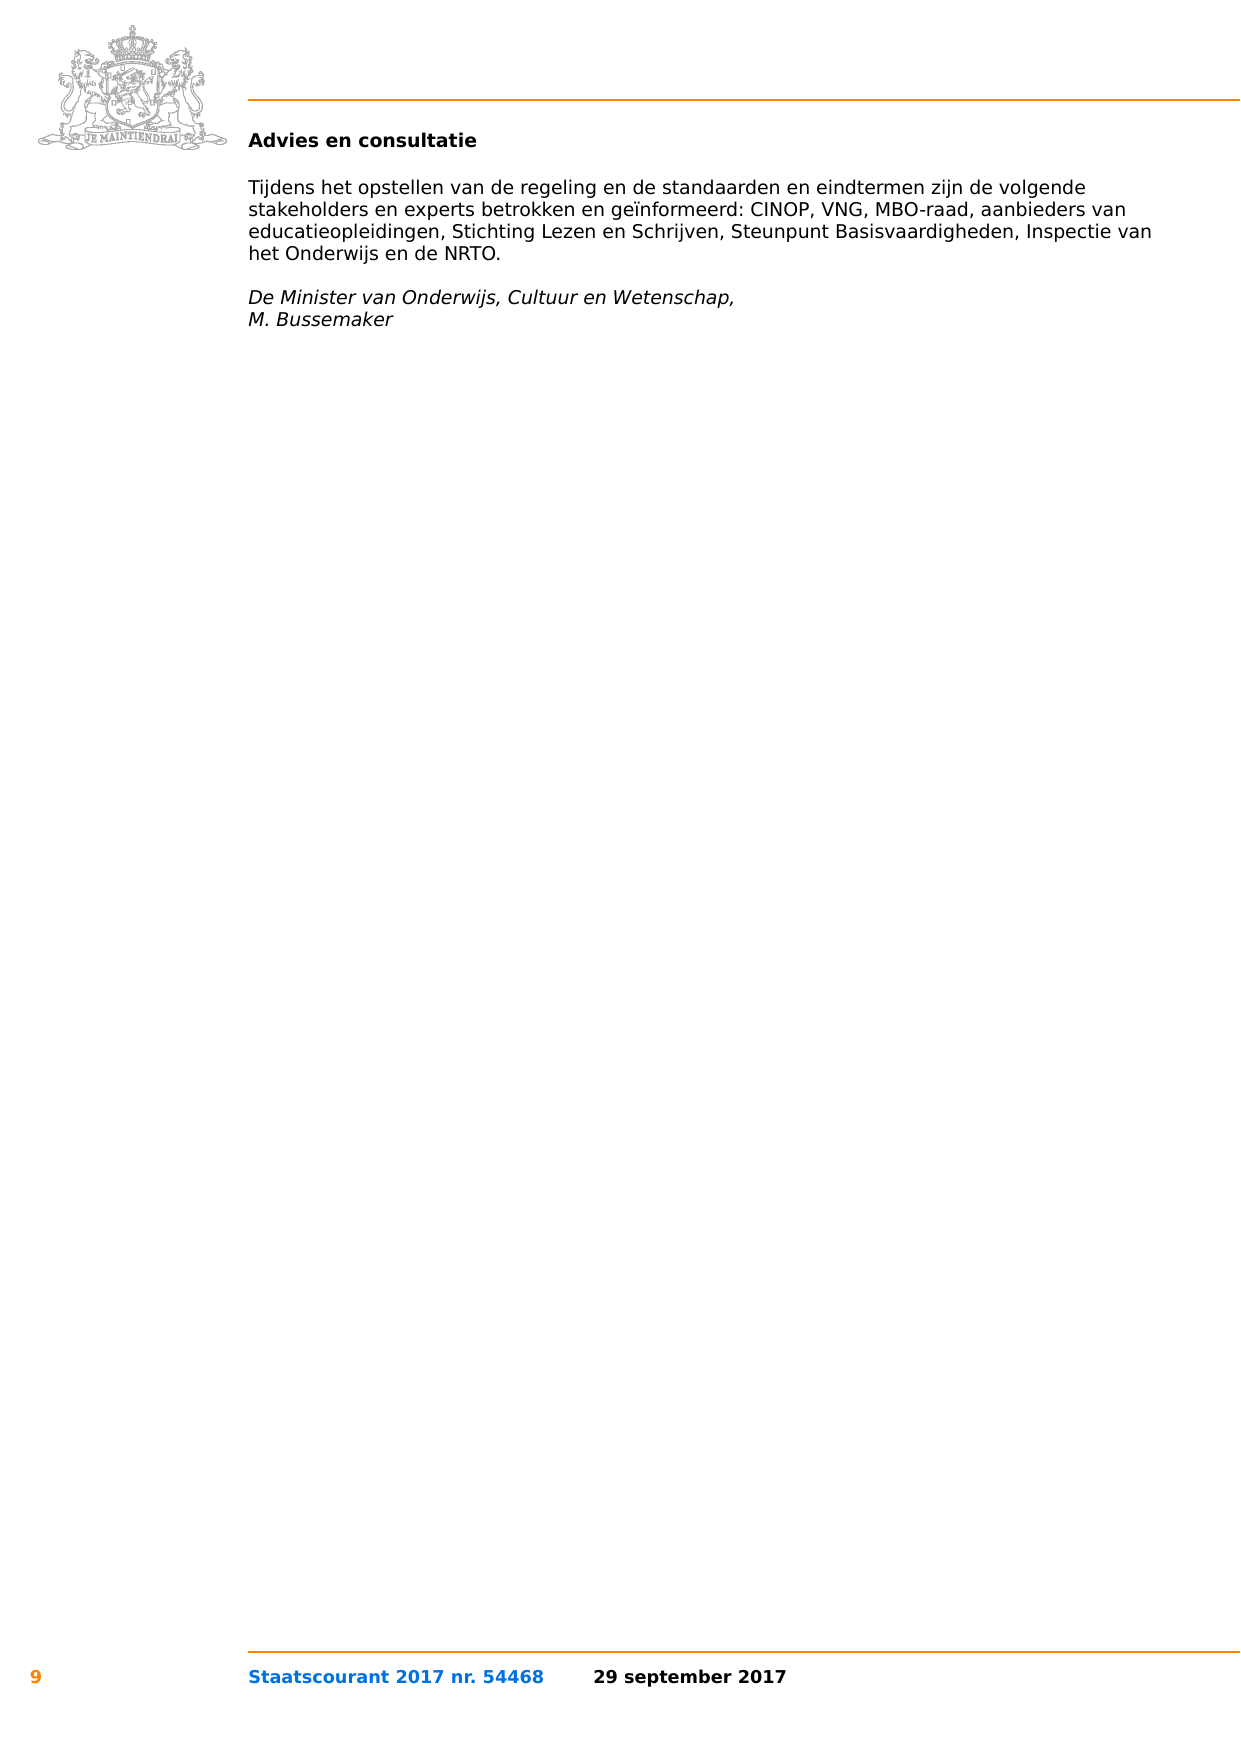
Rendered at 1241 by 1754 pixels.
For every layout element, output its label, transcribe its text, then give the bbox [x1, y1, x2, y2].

text De Minister van Onderwijs, Cultuur en Wetenschap, M. Bussemaker [248, 287, 1163, 331]
text Tijdens het opstellen van de regeling en de standaarden en eindtermen zijn de volgende stakeholders en experts betrokken en geïnformeerd: CINOP, VNG, MBO-raad, aanbieders van educatieopleidingen, Stichting Lezen en Schrijven, Steunpunt Basisvaardigheden, Inspectie van het Onderwijs en de NRTO. [248, 177, 1163, 265]
subtitle Advies en consultatie [248, 130, 1163, 152]
picture [38, 25, 227, 150]
